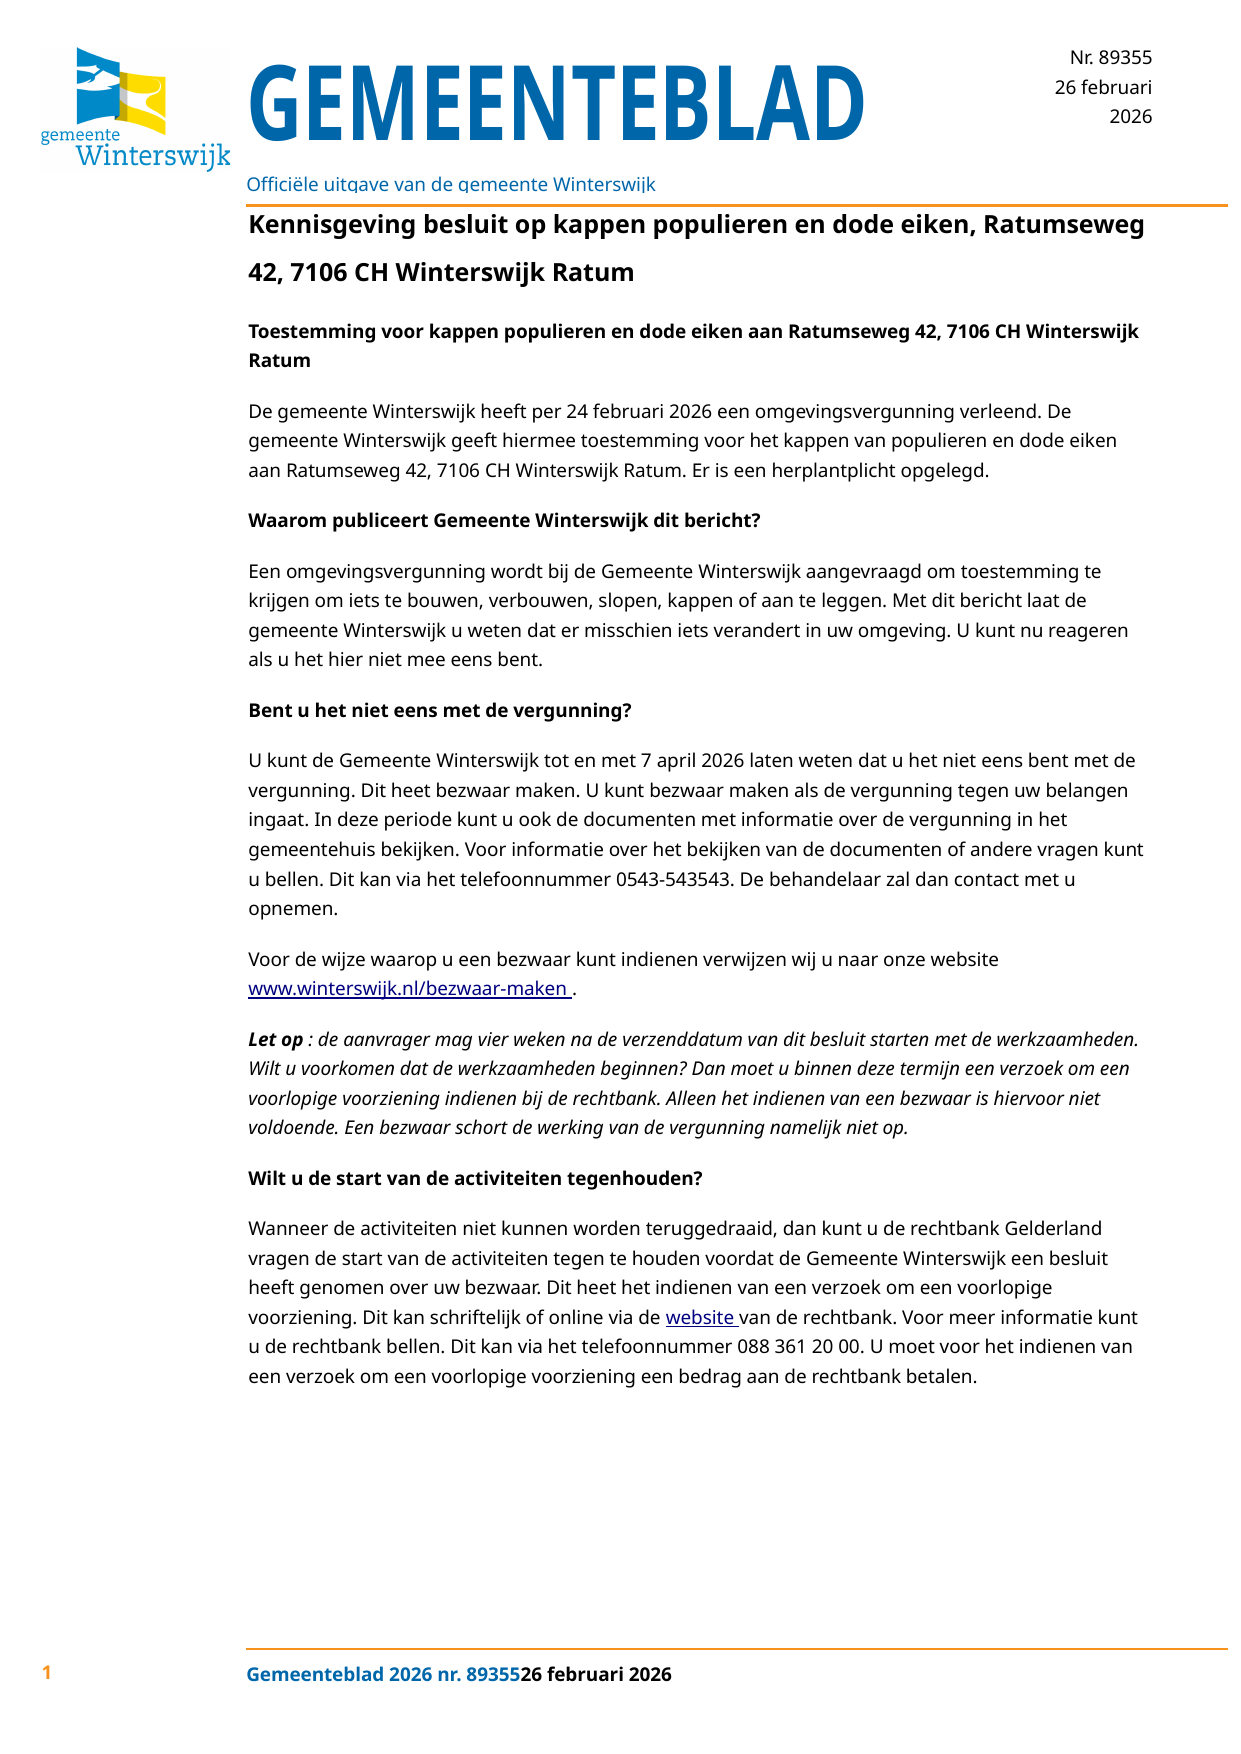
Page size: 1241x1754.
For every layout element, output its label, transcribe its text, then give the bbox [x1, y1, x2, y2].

text Voor de wijze waarop u een bezwaar kunt indienen verwijzen wij u naar onze website www.winterswijk.nl/bezwaar-maken . [248, 946, 1152, 1001]
text Wanneer de activiteiten niet kunnen worden teruggedraaid, dan kunt u de rechtbank Gelderland vragen de start van de activiteiten tegen te houden voordat de Gemeente Winterswijk een besluit heeft genomen over uw bezwaar. Dit heet het indienen van een verzoek om een voorlopige voorziening. Dit kan schriftelijk of online via de website van de rechtbank. Voor meer informatie kunt u de rechtbank bellen. Dit kan via het telefoonnummer 088 361 20 00. U moet voor het indienen van een verzoek om een voorlopige voorziening een bedrag aan de rechtbank betalen. [248, 1215, 1152, 1389]
text Bent u het niet eens met de vergunning? [248, 697, 1152, 723]
text Een omgevingsvergunning wordt bij de Gemeente Winterswijk aangevraagd om toestemming te krijgen om iets te bouwen, verbouwen, slopen, kappen of aan te leggen. Met dit bericht laat de gemeente Winterswijk u weten dat er misschien iets verandert in uw omgeving. U kunt nu reageren als u het hier niet mee eens bent. [248, 558, 1152, 672]
picture [225, 153, 231, 162]
text Let op : de aanvrager mag vier weken na de verzenddatum van dit besluit starten met de werkzaamheden. Wilt u voorkomen dat de werkzaamheden beginnen? Dan moet u binnen deze termijn een verzoek om een voorlopige voorziening indienen bij de rechtbank. Alleen het indienen van een bezwaar is hiervoor niet voldoende. Een bezwaar schort de werking van de vergunning namelijk niet op. [248, 1026, 1152, 1140]
text Waarom publiceert Gemeente Winterswijk dit bericht? [248, 507, 1152, 533]
text Kennisgeving besluit op kappen populieren en dode eiken, Ratumseweg 42, 7106 CH Winterswijk Ratum [248, 207, 1152, 288]
text U kunt de Gemeente Winterswijk tot en met 7 april 2026 laten weten dat u het niet eens bent met de vergunning. Dit heet bezwaar maken. U kunt bezwaar maken als de vergunning tegen uw belangen ingaat. In deze periode kunt u ook de documenten met informatie over de vergunning in het gemeentehuis bekijken. Voor informatie over het bekijken van de documenten of andere vragen kunt u bellen. Dit kan via het telefoonnummer 0543-543543. De behandelaar zal dan contact met u opnemen. [248, 747, 1152, 921]
text Wilt u de start van de activiteiten tegenhouden? [248, 1165, 1152, 1191]
text Toestemming voor kappen populieren en dode eiken aan Ratumseweg 42, 7106 CH Winterswijk Ratum [248, 318, 1152, 373]
picture [41, 47, 231, 172]
text De gemeente Winterswijk heeft per 24 februari 2026 een omgevingsvergunning verleend. De gemeente Winterswijk geeft hiermee toestemming voor het kappen van populieren en dode eiken aan Ratumseweg 42, 7106 CH Winterswijk Ratum. Er is een herplantplicht opgelegd. [248, 398, 1152, 483]
